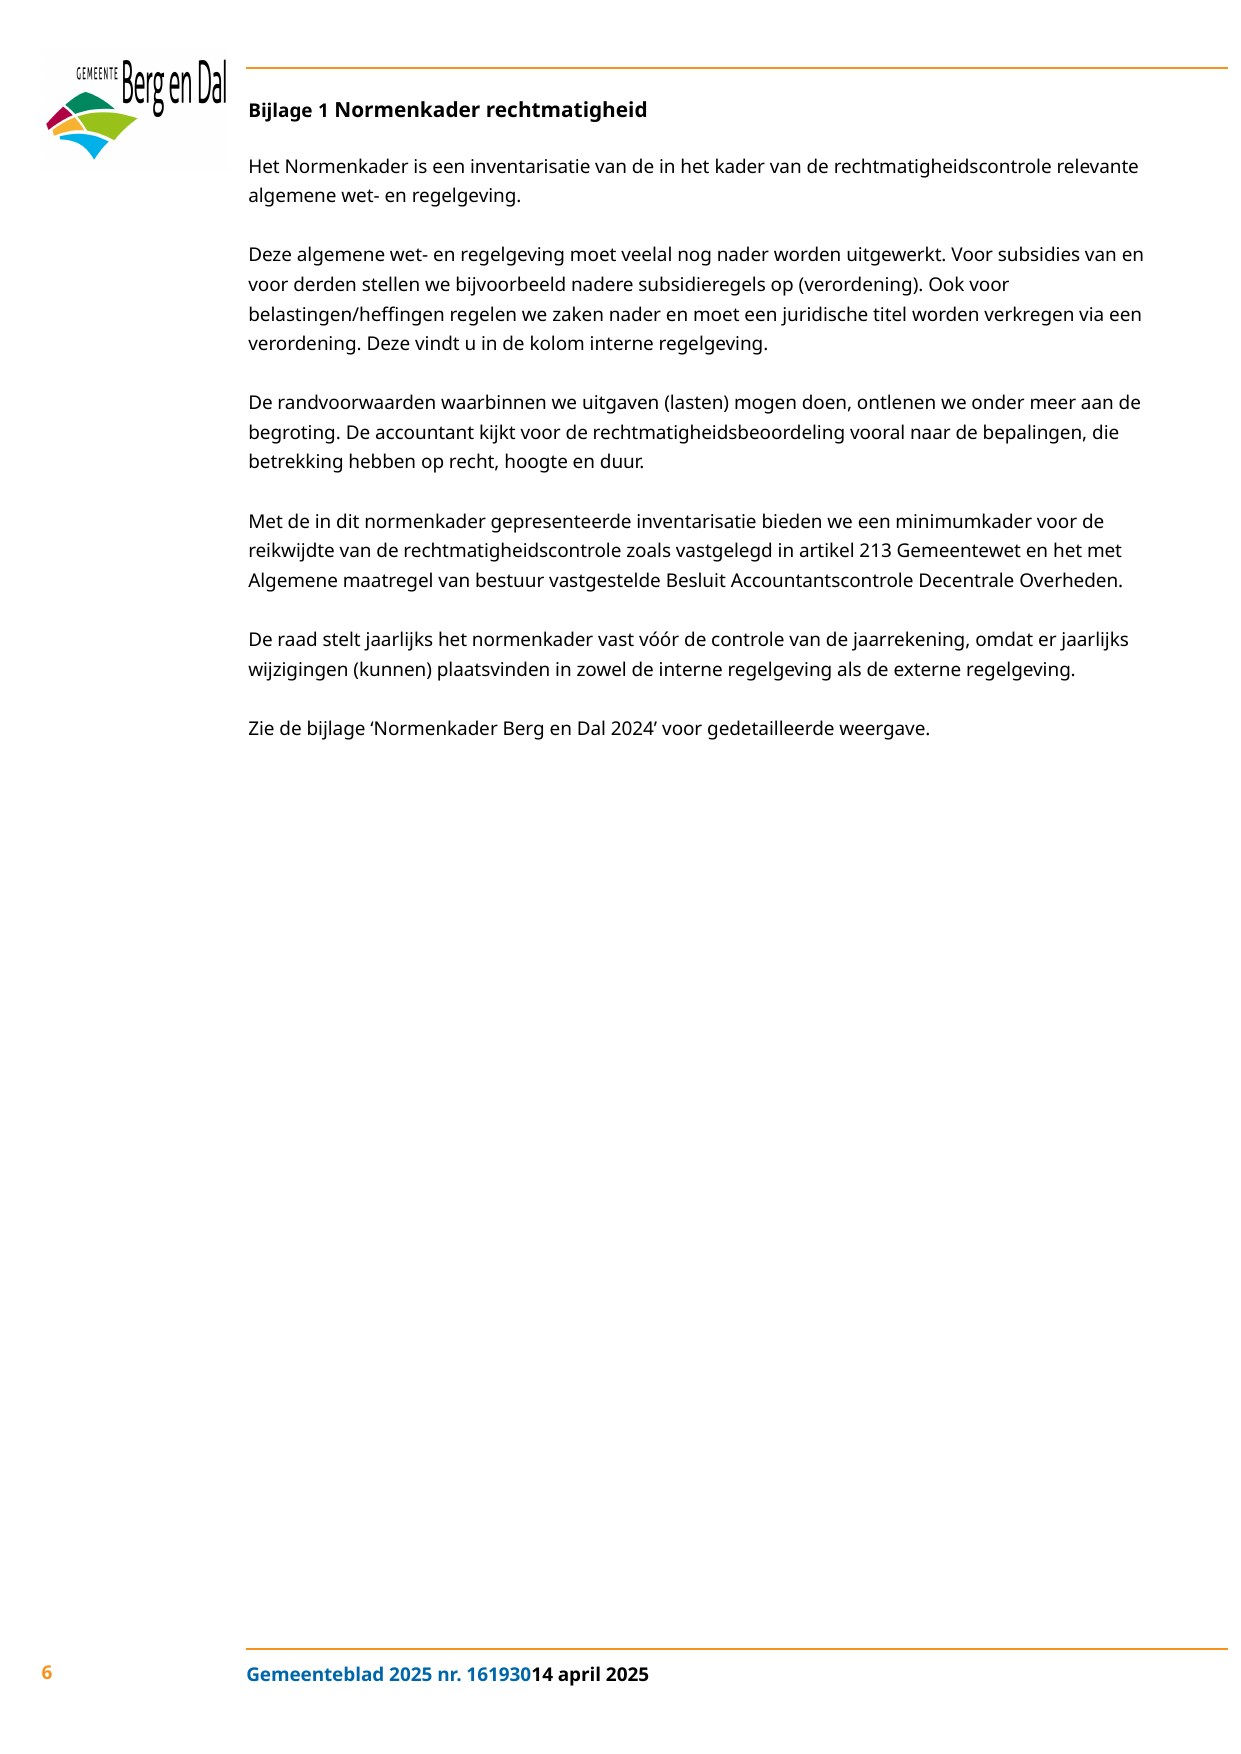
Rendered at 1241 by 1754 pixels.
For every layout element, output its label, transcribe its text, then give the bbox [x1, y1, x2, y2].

picture [41, 47, 231, 172]
text De raad stelt jaarlijks het normenkader vast vóór de controle van de jaarrekening, omdat er jaarlijks wijzigingen (kunnen) plaatsvinden in zowel de interne regelgeving als de externe regelgeving. [248, 626, 1152, 682]
text De randvoorwaarden waarbinnen we uitgaven (lasten) mogen doen, ontlenen we onder meer aan de begroting. De accountant kijkt voor de rechtmatigheidsbeoordeling vooral naar de bepalingen, die betrekking hebben op recht, hoogte en duur. [248, 389, 1152, 474]
text Deze algemene wet- en regelgeving moet veelal nog nader worden uitgewerkt. Voor subsidies van en voor derden stellen we bijvoorbeeld nadere subsidieregels op (verordening). Ook voor belastingen/heffingen regelen we zaken nader en moet een juridische titel worden verkregen via een verordening. Deze vindt u in de kolom interne regelgeving. [248, 242, 1152, 356]
text Met de in dit normenkader gepresenteerde inventarisatie bieden we een minimumkader voor de reikwijdte van de rechtmatigheidscontrole zoals vastgelegd in artikel 213 Gemeentewet en het met Algemene maatregel van bestuur vastgestelde Besluit Accountantscontrole Decentrale Overheden. [248, 508, 1152, 593]
text Zie de bijlage ‘Normenkader Berg en Dal 2024’ voor gedetailleerde weergave. [248, 715, 1152, 741]
text Het Normenkader is een inventarisatie van de in het kader van de rechtmatigheidscontrole relevante algemene wet- en regelgeving. [248, 153, 1152, 208]
text Bijlage 1 Normenkader rechtmatigheid [248, 95, 1152, 123]
